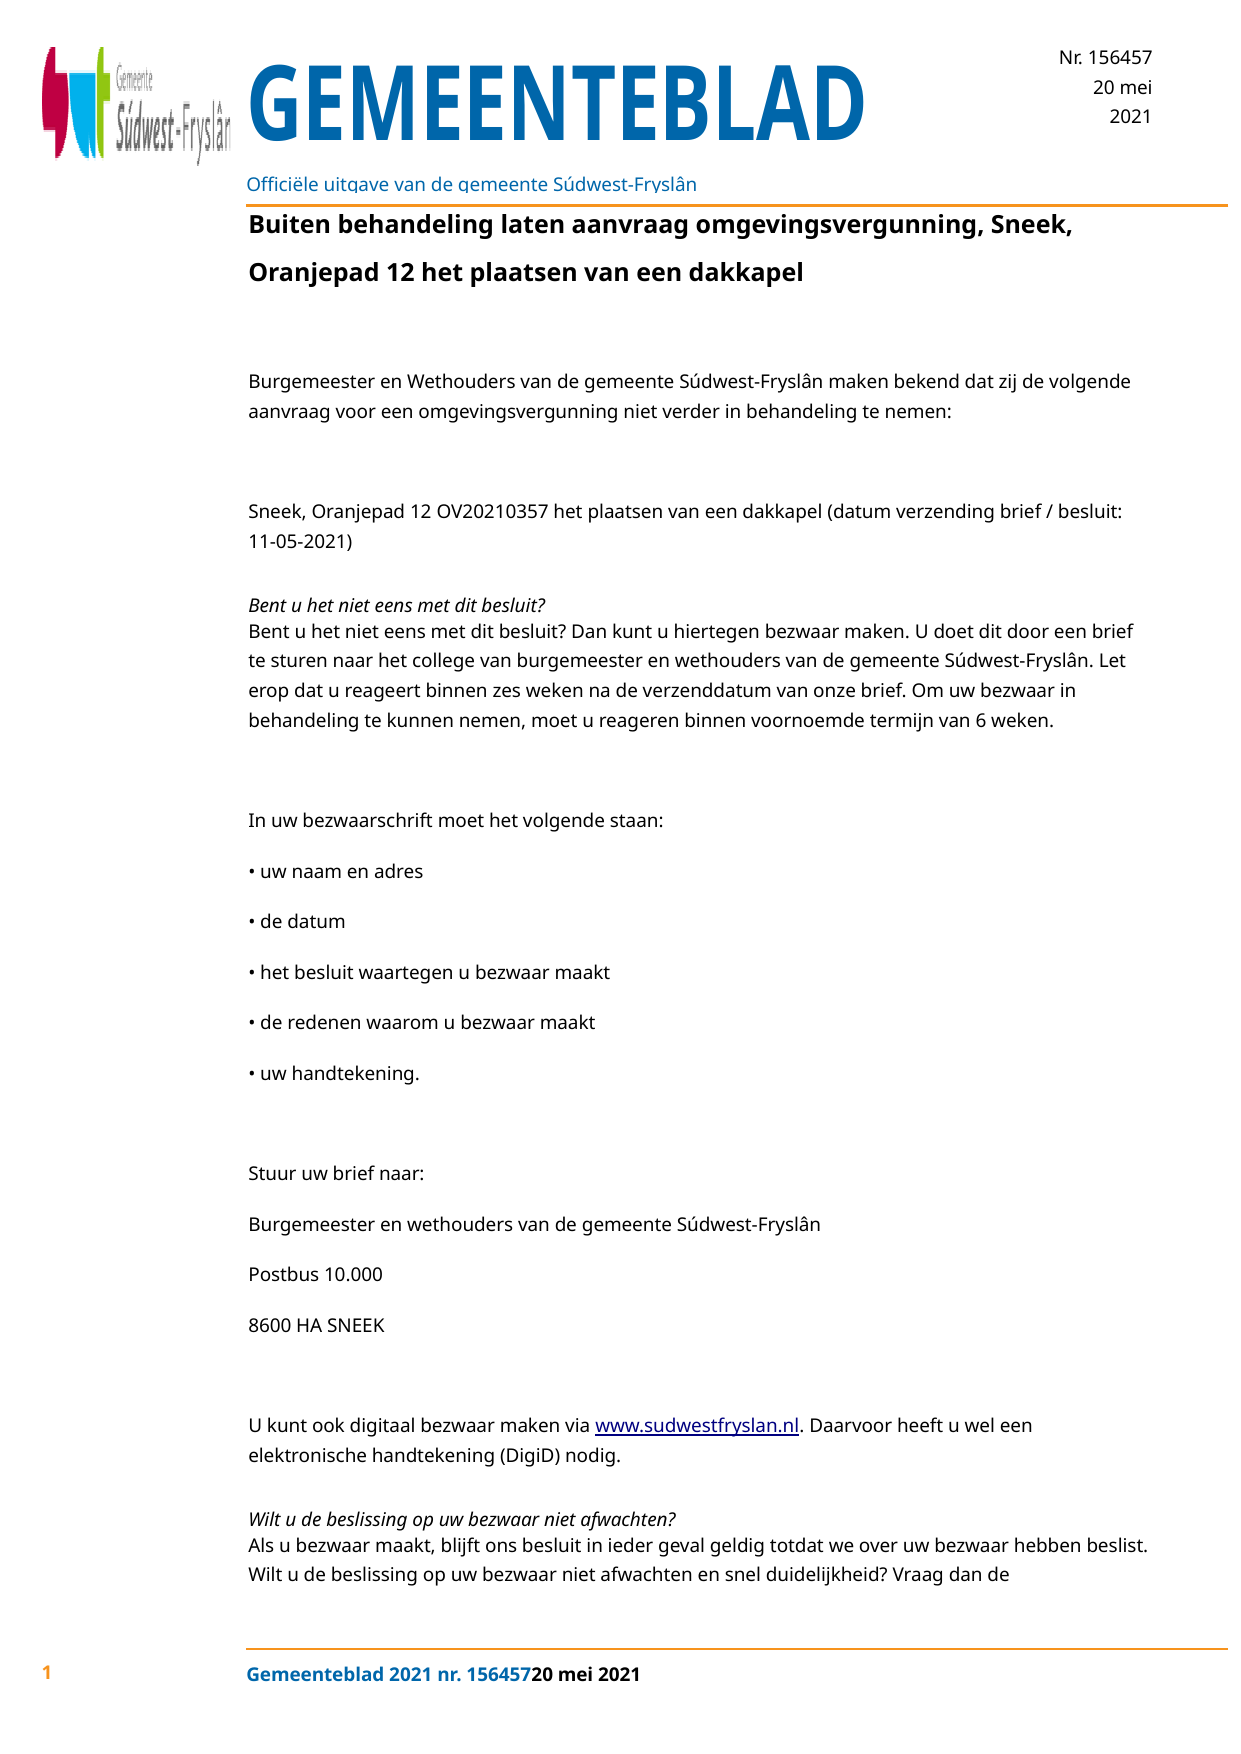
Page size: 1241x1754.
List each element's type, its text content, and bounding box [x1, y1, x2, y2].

picture [41, 47, 231, 172]
text • uw naam en adres [248, 858, 1152, 884]
text Als u bezwaar maakt, blijft ons besluit in ieder geval geldig totdat we over uw bezwaar hebben beslist. Wilt u de beslissing op uw bezwaar niet afwachten en snel duidelijkheid? Vraag dan de [248, 1532, 1152, 1587]
text Burgemeester en Wethouders van de gemeente Súdwest-Fryslân maken bekend dat zij de volgende aanvraag voor een omgevingsvergunning niet verder in behandeling te nemen: [248, 368, 1152, 424]
text In uw bezwaarschrift moet het volgende staan: [248, 808, 1152, 833]
text Wilt u de beslissing op uw bezwaar niet afwachten? [248, 1506, 1152, 1532]
text Postbus 10.000 [248, 1261, 1152, 1287]
text 8600 HA SNEEK [248, 1312, 1152, 1337]
text • de datum [248, 908, 1152, 934]
text Bent u het niet eens met dit besluit? Dan kunt u hiertegen bezwaar maken. U doet dit door een brief te sturen naar het college van burgemeester en wethouders van de gemeente Súdwest-Fryslân. Let erop dat u reageert binnen zes weken na de verzenddatum van onze brief. Om uw bezwaar in behandeling te kunnen nemen, moet u reageren binnen voornoemde termijn van 6 weken. [248, 618, 1152, 732]
text Bent u het niet eens met dit besluit? [248, 592, 1152, 618]
text • het besluit waartegen u bezwaar maakt [248, 959, 1152, 984]
text Buiten behandeling laten aanvraag omgevingsvergunning, Sneek, Oranjepad 12 het plaatsen van een dakkapel [248, 207, 1152, 288]
text U kunt ook digitaal bezwaar maken via www.sudwestfryslan.nl. Daarvoor heeft u wel een elektronische handtekening (DigiD) nodig. [248, 1413, 1152, 1468]
text • uw handtekening. [248, 1060, 1152, 1085]
text Burgemeester en wethouders van de gemeente Súdwest-Fryslân [248, 1211, 1152, 1237]
text • de redenen waarom u bezwaar maakt [248, 1009, 1152, 1035]
text Sneek, Oranjepad 12 OV20210357 het plaatsen van een dakkapel (datum verzending brief / besluit: 11-05-2021) [248, 499, 1152, 554]
text Stuur uw brief naar: [248, 1161, 1152, 1186]
